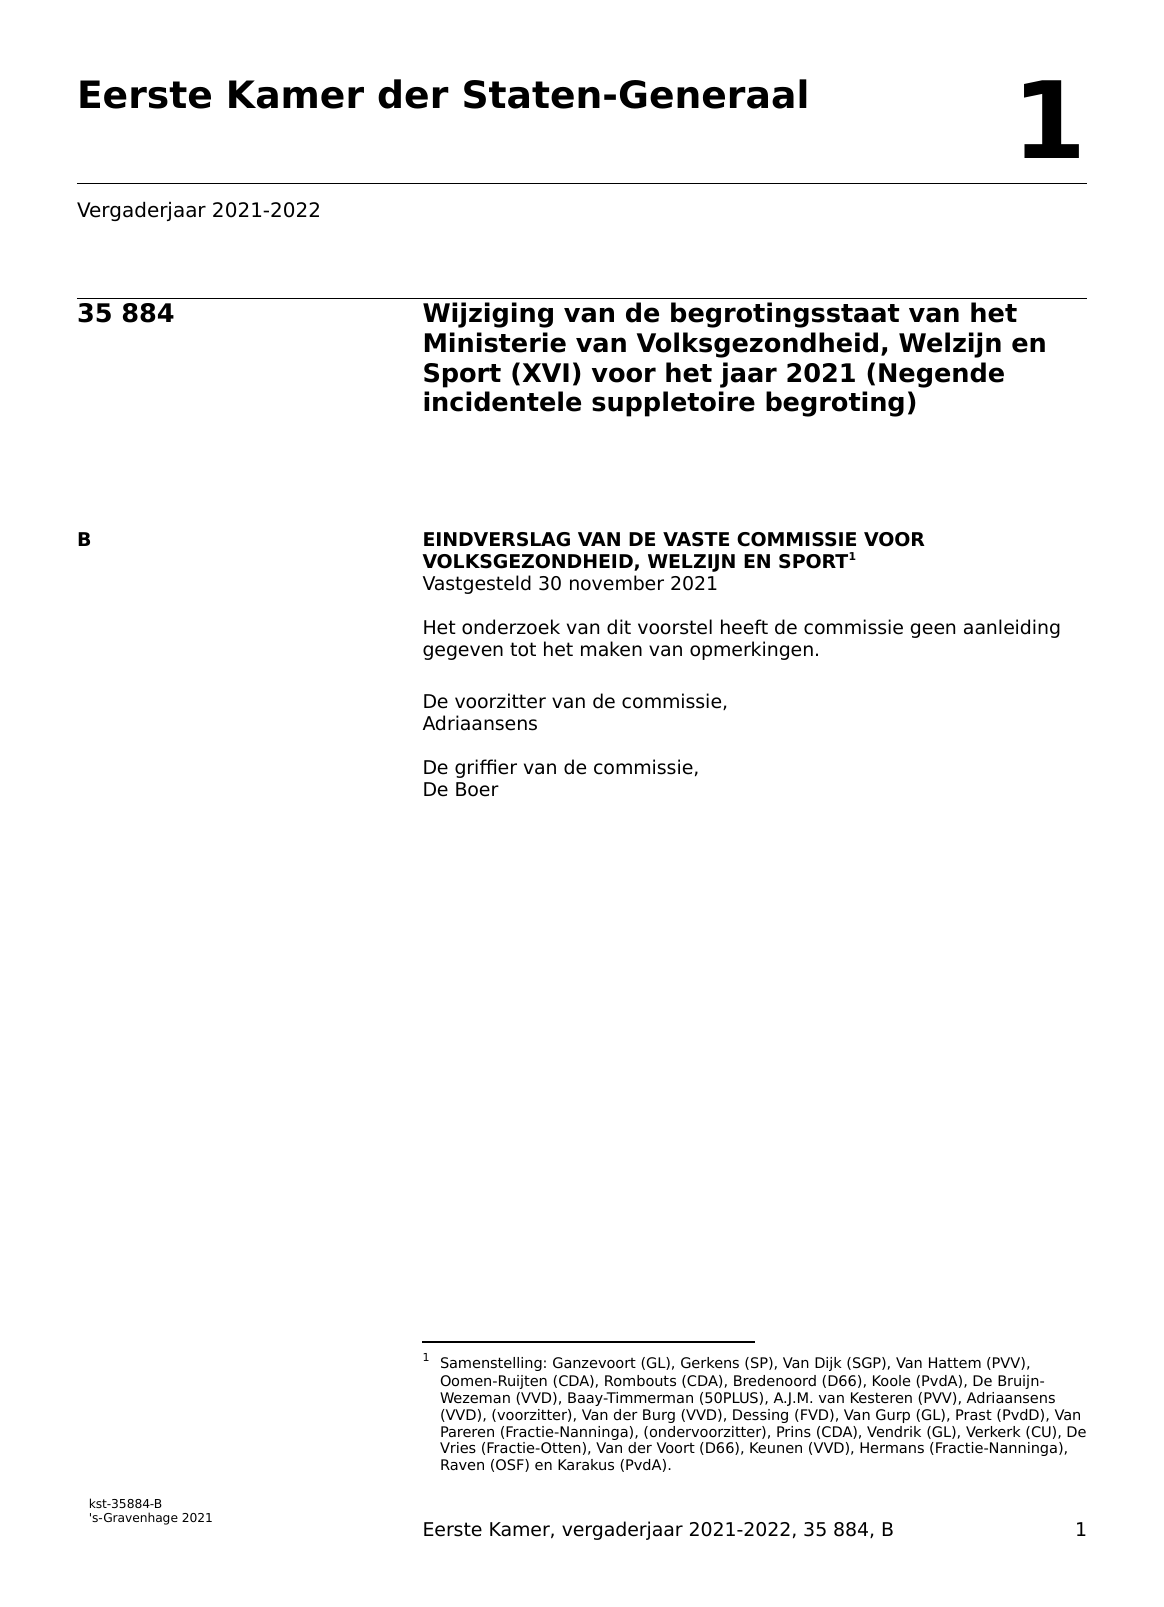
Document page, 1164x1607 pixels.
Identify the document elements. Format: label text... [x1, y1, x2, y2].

text 's-Gravenhage 2021 [88, 1511, 323, 1525]
text Het onderzoek van dit voorstel heeft de commissie geen aanleiding gegeven tot het maken van opmerkingen. [422, 617, 1087, 661]
text Samenstelling: Ganzevoort (GL), Gerkens (SP), Van Dijk (SGP), Van Hattem (PVV), Oomen-Ruijten (CDA), Rombouts (CDA), Bredenoord (D66), Koole (PvdA), De Bruijn-Wezeman (VVD), Baay-Timmerman (50PLUS), A.J.M. van Kesteren (PVV), Adriaansens (VVD), (voorzitter), Van der Burg (VVD), Dessing (FVD), Van Gurp (GL), Prast (PvdD), Van Pareren (Fractie-Nanninga), (ondervoorzitter), Prins (CDA), Vendrik (GL), Verkerk (CU), De Vries (Fractie-Otten), Van der Voort (D66), Keunen (VVD), Hermans (Fractie-Nanninga), Raven (OSF) en Karakus (PvdA). [422, 1351, 1087, 1474]
text De griffier van de commissie, De Boer [422, 757, 1087, 801]
subtitle B EINDVERSLAG VAN DE VASTE COMMISSIE VOOR VOLKSGEZONDHEID, WELZIJN EN SPORT [77, 529, 1087, 573]
text Vastgesteld 30 november 2021 [422, 573, 1087, 595]
text De voorzitter van de commissie, Adriaansens [422, 691, 1087, 735]
text kst-35884-B [88, 1497, 323, 1511]
subtitle 35 884 Wijziging van de begrotingsstaat van het Ministerie van Volksgezondheid, Welzijn en Sport (XVI) voor het jaar 2021 (Negende incidentele suppletoire begroting) [77, 299, 1087, 418]
table_cell Vergaderjaar 2021-2022 [77, 184, 1087, 298]
table_header 1 [886, 59, 1087, 183]
table_header Eerste Kamer der Staten-Generaal [77, 59, 886, 183]
